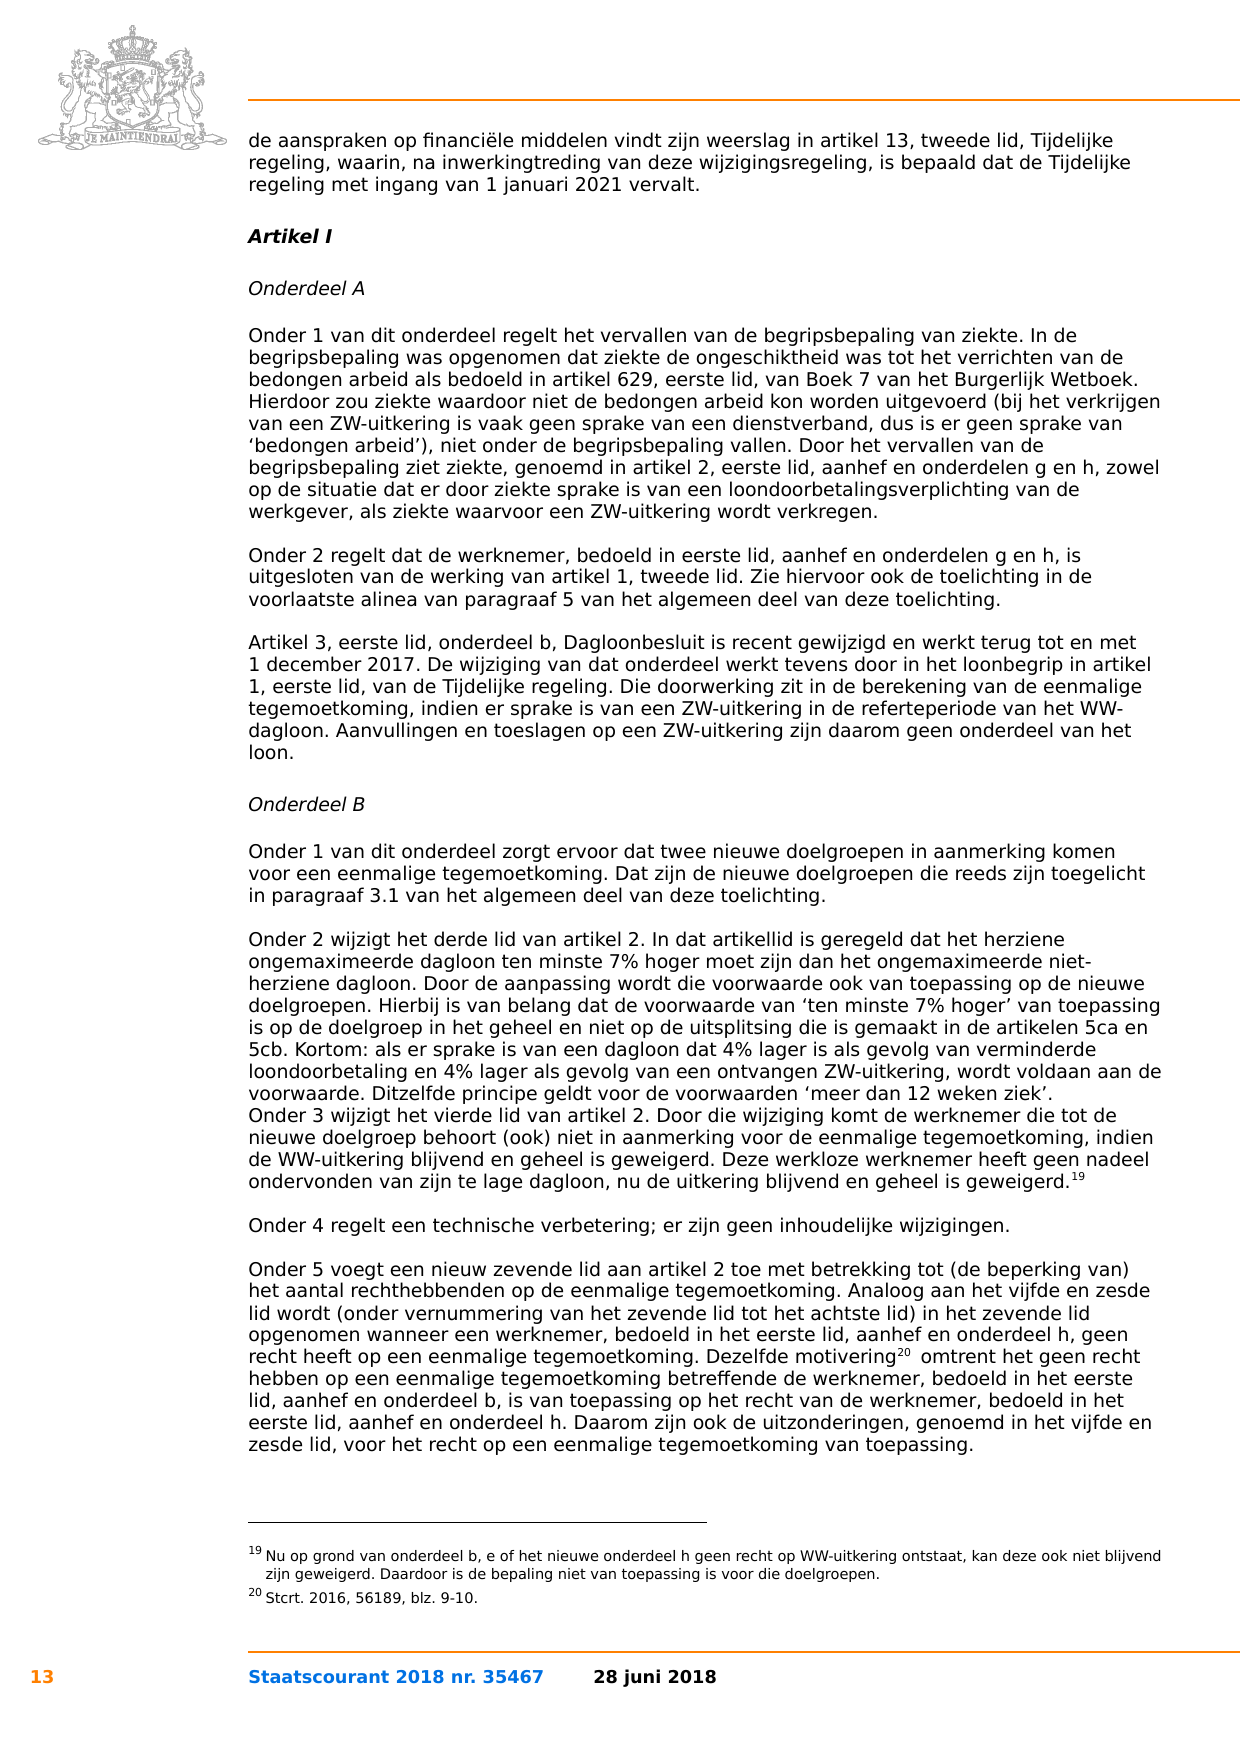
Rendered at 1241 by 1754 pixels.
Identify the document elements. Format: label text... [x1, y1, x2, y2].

picture [38, 25, 227, 150]
text Nu op grond van onderdeel b, e of het nieuwe onderdeel h geen recht op WW-uitkering ontstaat, kan deze ook niet blijvend zijn geweigerd. Daardoor is de bepaling niet van toepassing is voor die doelgroepen. [248, 1544, 1163, 1583]
text Onder 1 van dit onderdeel zorgt ervoor dat twee nieuwe doelgroepen in aanmerking komen voor een eenmalige tegemoetkoming. Dat zijn de nieuwe doelgroepen die reeds zijn toegelicht in paragraaf 3.1 van het algemeen deel van deze toelichting. [248, 841, 1163, 907]
text Onder 2 wijzigt het derde lid van artikel 2. In dat artikellid is geregeld dat het herziene ongemaximeerde dagloon ten minste 7% hoger moet zijn dan het ongemaximeerde niet-herziene dagloon. Door de aanpassing wordt die voorwaarde ook van toepassing op de nieuwe doelgroepen. Hierbij is van belang dat de voorwaarde van ‘ten minste 7% hoger’ van toepassing is op de doelgroep in het geheel en niet op de uitsplitsing die is gemaakt in de artikelen 5ca en 5cb. Kortom: als er sprake is van een dagloon dat 4% lager is als gevolg van verminderde loondoorbetaling en 4% lager als gevolg van een ontvangen ZW-uitkering, wordt voldaan aan de voorwaarde. Ditzelfde principe geldt voor de voorwaarden ‘meer dan 12 weken ziek’. [248, 929, 1163, 1105]
text de aanspraken op financiële middelen vindt zijn weerslag in artikel 13, tweede lid, Tijdelijke regeling, waarin, na inwerkingtreding van deze wijzigingsregeling, is bepaald dat de Tijdelijke regeling met ingang van 1 januari 2021 vervalt. [248, 130, 1163, 196]
text Onder 1 van dit onderdeel regelt het vervallen van de begripsbepaling van ziekte. In de begripsbepaling was opgenomen dat ziekte de ongeschiktheid was tot het verrichten van de bedongen arbeid als bedoeld in artikel 629, eerste lid, van Boek 7 van het Burgerlijk Wetboek. Hierdoor zou ziekte waardoor niet de bedongen arbeid kon worden uitgevoerd (bij het verkrijgen van een ZW-uitkering is vaak geen sprake van een dienstverband, dus is er geen sprake van ‘bedongen arbeid’), niet onder de begripsbepaling vallen. Door het vervallen van de begripsbepaling ziet ziekte, genoemd in artikel 2, eerste lid, aanhef en onderdelen g en h, zowel op de situatie dat er door ziekte sprake is van een loondoorbetalingsverplichting van de werkgever, als ziekte waarvoor een ZW-uitkering wordt verkregen. [248, 325, 1163, 523]
subtitle Onderdeel B [248, 794, 1163, 816]
text Artikel 3, eerste lid, onderdeel b, Dagloonbesluit is recent gewijzigd en werkt terug tot en met 1 december 2017. De wijziging van dat onderdeel werkt tevens door in het loonbegrip in artikel 1, eerste lid, van de Tijdelijke regeling. Die doorwerking zit in de berekening van de eenmalige tegemoetkoming, indien er sprake is van een ZW-uitkering in de referteperiode van het WW-dagloon. Aanvullingen en toeslagen op een ZW-uitkering zijn daarom geen onderdeel van het loon. [248, 632, 1163, 764]
subtitle Artikel I [248, 226, 1163, 248]
text Onder 2 regelt dat de werknemer, bedoeld in eerste lid, aanhef en onderdelen g en h, is uitgesloten van de werking van artikel 1, tweede lid. Zie hiervoor ook de toelichting in de voorlaatste alinea van paragraaf 5 van het algemeen deel van deze toelichting. [248, 544, 1163, 610]
text Onder 3 wijzigt het vierde lid van artikel 2. Door die wijziging komt de werknemer die tot de nieuwe doelgroep behoort (ook) niet in aanmerking voor de eenmalige tegemoetkoming, indien de WW-uitkering blijvend en geheel is geweigerd. Deze werkloze werknemer heeft geen nadeel ondervonden van zijn te lage dagloon, nu de uitkering blijvend en geheel is geweigerd. [248, 1105, 1163, 1193]
text Onder 5 voegt een nieuw zevende lid aan artikel 2 toe met betrekking tot (de beperking van) het aantal rechthebbenden op de eenmalige tegemoetkoming. Analoog aan het vijfde en zesde lid wordt (onder vernummering van het zevende lid tot het achtste lid) in het zevende lid opgenomen wanneer een werknemer, bedoeld in het eerste lid, aanhef en onderdeel h, geen recht heeft op een eenmalige tegemoetkoming. Dezelfde motivering omtrent het geen recht hebben op een eenmalige tegemoetkoming betreffende de werknemer, bedoeld in het eerste lid, aanhef en onderdeel b, is van toepassing op het recht van de werknemer, bedoeld in het eerste lid, aanhef en onderdeel h. Daarom zijn ook de uitzonderingen, genoemd in het vijfde en zesde lid, voor het recht op een eenmalige tegemoetkoming van toepassing. [248, 1258, 1163, 1456]
text Onder 4 regelt een technische verbetering; er zijn geen inhoudelijke wijzigingen. [248, 1214, 1163, 1237]
subtitle Onderdeel A [248, 278, 1163, 300]
text Stcrt. 2016, 56189, blz. 9-10. [248, 1586, 1163, 1608]
